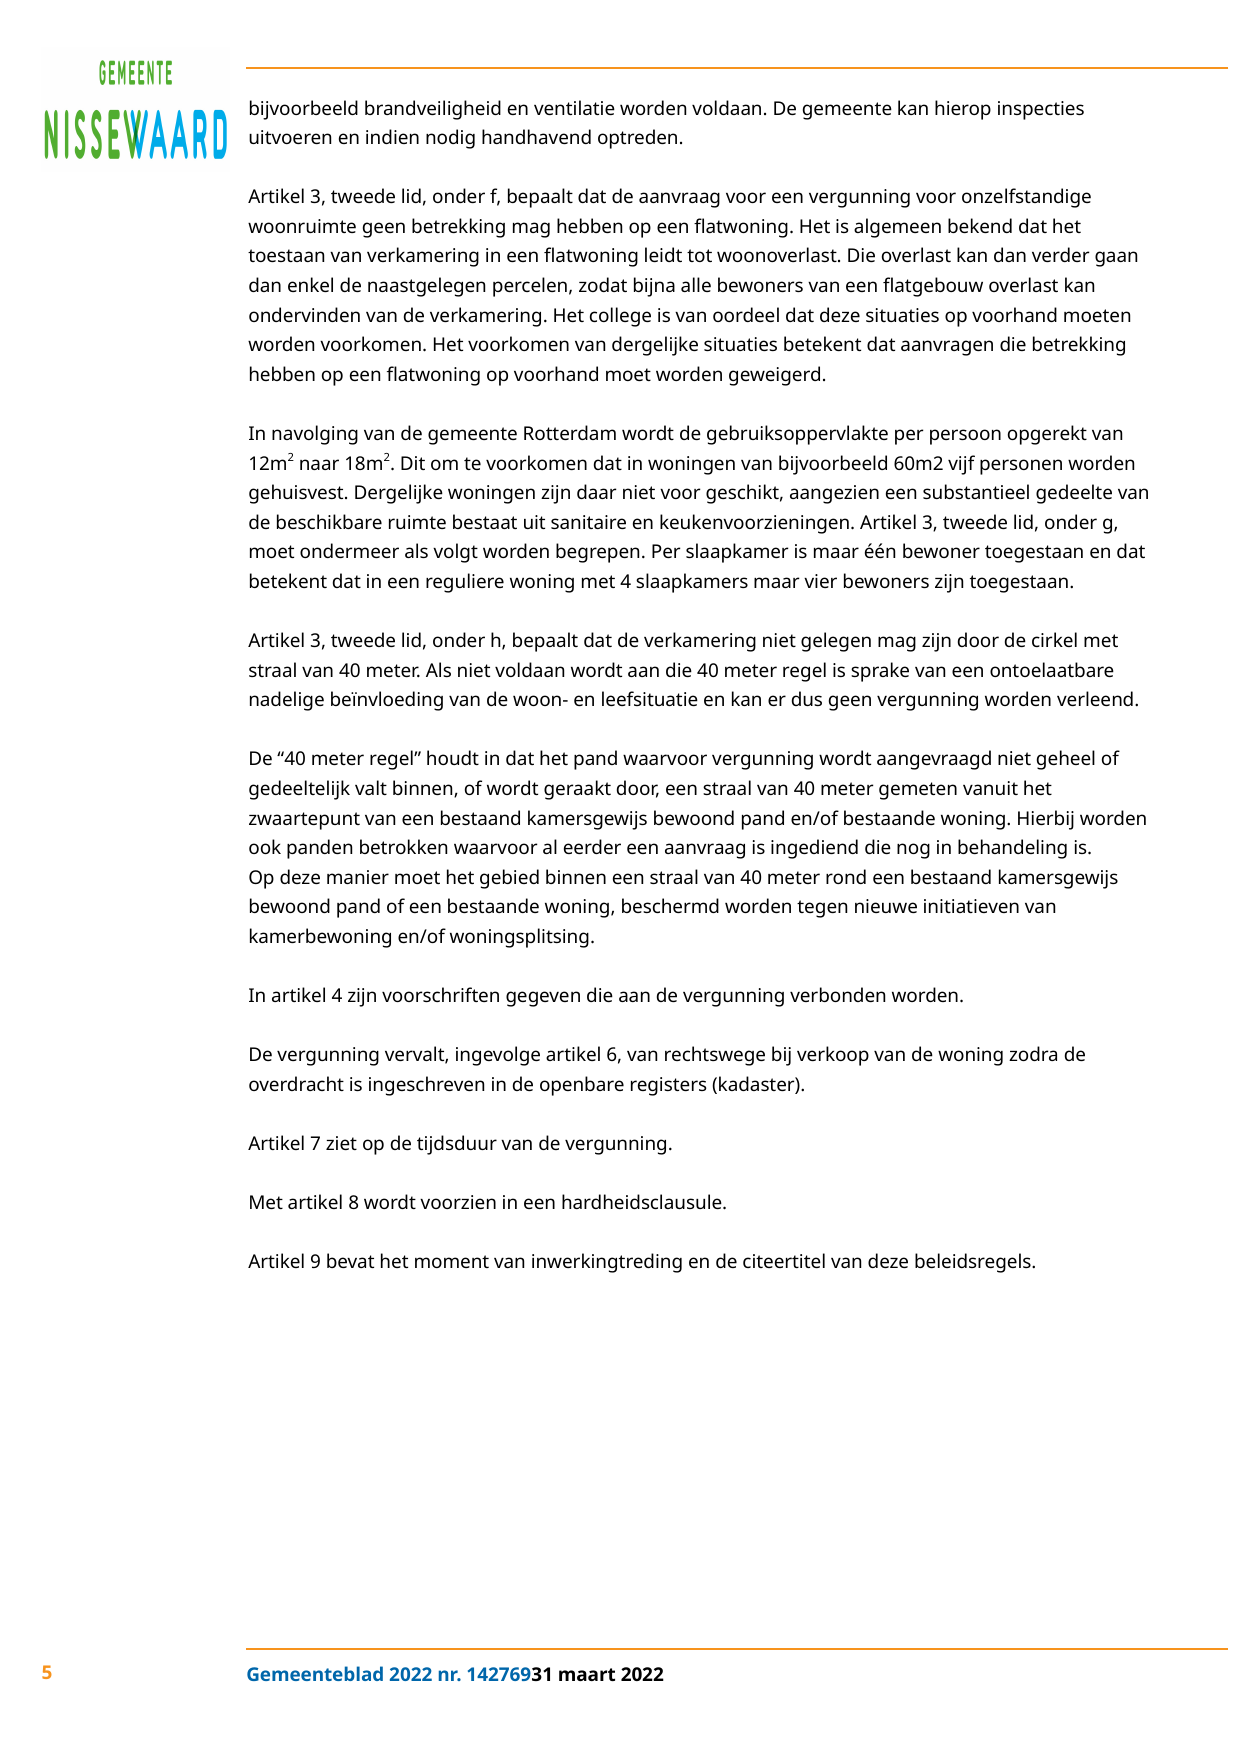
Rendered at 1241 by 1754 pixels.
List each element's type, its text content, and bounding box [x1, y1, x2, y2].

text In navolging van de gemeente Rotterdam wordt de gebruiksoppervlakte per persoon opgerekt van 12m2 naar 18m2. Dit om te voorkomen dat in woningen van bijvoorbeeld 60m2 vijf personen worden gehuisvest. Dergelijke woningen zijn daar niet voor geschikt, aangezien een substantieel gedeelte van de beschikbare ruimte bestaat uit sanitaire en keukenvoorzieningen. Artikel 3, tweede lid, onder g, moet ondermeer als volgt worden begrepen. Per slaapkamer is maar één bewoner toegestaan en dat betekent dat in een reguliere woning met 4 slaapkamers maar vier bewoners zijn toegestaan. [248, 420, 1152, 594]
text Artikel 3, tweede lid, onder h, bepaalt dat de verkamering niet gelegen mag zijn door de cirkel met straal van 40 meter. Als niet voldaan wordt aan die 40 meter regel is sprake van een ontoelaatbare nadelige beïnvloeding van de woon- en leefsituatie en kan er dus geen vergunning worden verleend. [248, 627, 1152, 712]
text bijvoorbeeld brandveiligheid en ventilatie worden voldaan. De gemeente kan hierop inspecties uitvoeren en indien nodig handhavend optreden. [248, 95, 1152, 150]
text Op deze manier moet het gebied binnen een straal van 40 meter rond een bestaand kamersgewijs bewoond pand of een bestaande woning, beschermd worden tegen nieuwe initiatieven van kamerbewoning en/of woningsplitsing. [248, 864, 1152, 949]
text Artikel 3, tweede lid, onder f, bepaalt dat de aanvraag voor een vergunning voor onzelfstandige woonruimte geen betrekking mag hebben op een flatwoning. Het is algemeen bekend dat het toestaan van verkamering in een flatwoning leidt tot woonoverlast. Die overlast kan dan verder gaan dan enkel de naastgelegen percelen, zodat bijna alle bewoners van een flatgebouw overlast kan ondervinden van de verkamering. Het college is van oordeel dat deze situaties op voorhand moeten worden voorkomen. Het voorkomen van dergelijke situaties betekent dat aanvragen die betrekking hebben op een flatwoning op voorhand moet worden geweigerd. [248, 183, 1152, 387]
text Met artikel 8 wordt voorzien in een hardheidsclausule. [248, 1189, 1152, 1215]
text De “40 meter regel” houdt in dat het pand waarvoor vergunning wordt aangevraagd niet geheel of gedeeltelijk valt binnen, of wordt geraakt door, een straal van 40 meter gemeten vanuit het zwaartepunt van een bestaand kamersgewijs bewoond pand en/of bestaande woning. Hierbij worden ook panden betrokken waarvoor al eerder een aanvraag is ingediend die nog in behandeling is. [248, 746, 1152, 860]
text In artikel 4 zijn voorschriften gegeven die aan de vergunning verbonden worden. [248, 982, 1152, 1008]
picture [41, 47, 231, 172]
text De vergunning vervalt, ingevolge artikel 6, van rechtswege bij verkoop van de woning zodra de overdracht is ingeschreven in de openbare registers (kadaster). [248, 1041, 1152, 1097]
text Artikel 7 ziet op de tijdsduur van de vergunning. [248, 1130, 1152, 1156]
text Artikel 9 bevat het moment van inwerkingtreding en de citeertitel van deze beleidsregels. [248, 1248, 1152, 1274]
